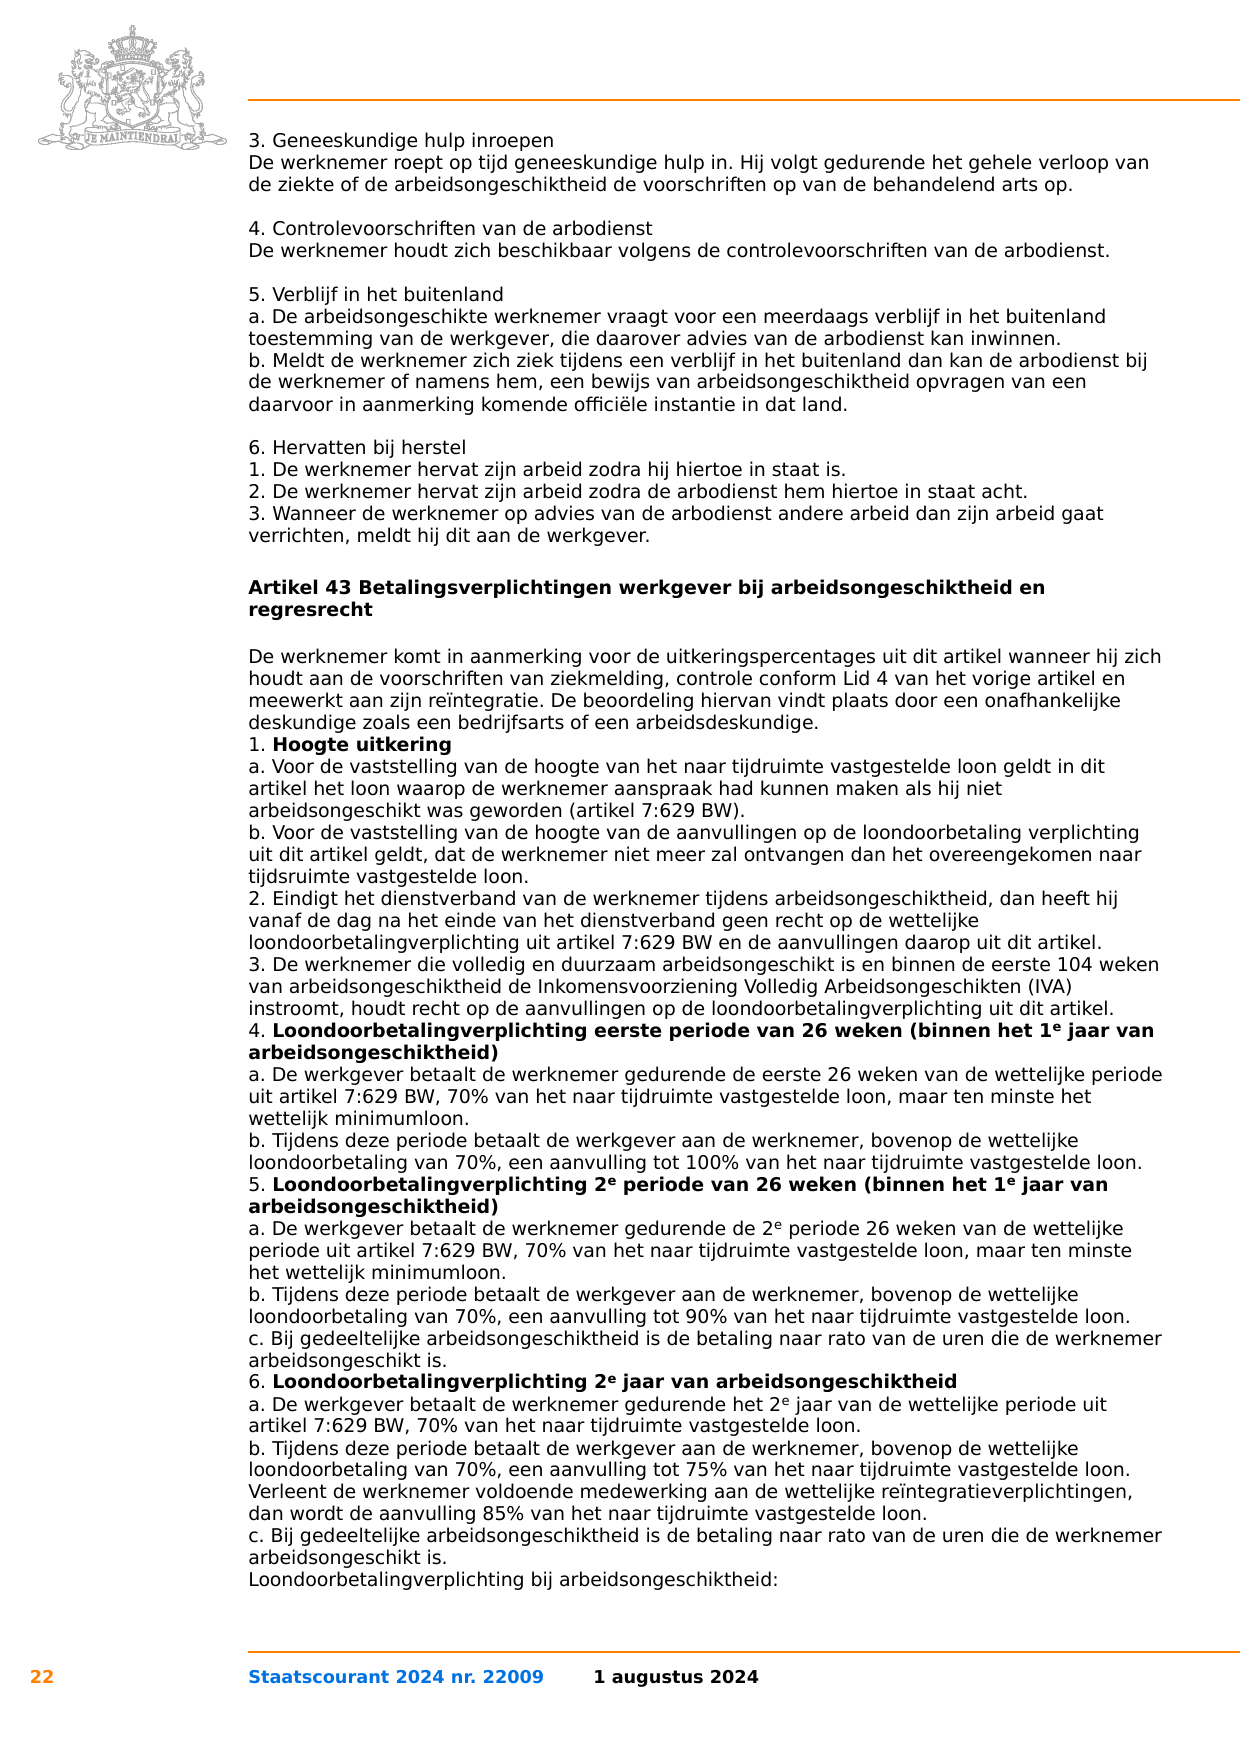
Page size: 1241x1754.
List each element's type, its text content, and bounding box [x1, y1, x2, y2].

text De werknemer komt in aanmerking voor de uitkeringspercentages uit dit artikel wanneer hij zich houdt aan de voorschriften van ziekmelding, controle conform Lid 4 van het vorige artikel en meewerkt aan zijn reïntegratie. De beoordeling hiervan vindt plaats door een onafhankelijke deskundige zoals een bedrijfsarts of een arbeidsdeskundige. [248, 646, 1163, 734]
text 1. Hoogte uitkering [248, 734, 1163, 756]
text a. De arbeidsongeschikte werknemer vraagt voor een meerdaags verblijf in het buitenland toestemming van de werkgever, die daarover advies van de arbodienst kan inwinnen. [248, 306, 1163, 349]
text c. Bij gedeeltelijke arbeidsongeschiktheid is de betaling naar rato van de uren die de werknemer arbeidsongeschikt is. [248, 1525, 1163, 1569]
text 4. Controlevoorschriften van de arbodienst [248, 218, 1163, 240]
text De werknemer houdt zich beschikbaar volgens de controlevoorschriften van de arbodienst. [248, 240, 1163, 262]
text 5. Verblijf in het buitenland [248, 283, 1163, 306]
text c. Bij gedeeltelijke arbeidsongeschiktheid is de betaling naar rato van de uren die de werknemer arbeidsongeschikt is. [248, 1327, 1163, 1371]
text 3. De werknemer die volledig en duurzaam arbeidsongeschikt is en binnen de eerste 104 weken van arbeidsongeschiktheid de Inkomensvoorziening Volledig Arbeidsongeschikten (IVA) instroomt, houdt recht op de aanvullingen op de loondoorbetalingverplichting uit dit artikel. [248, 954, 1163, 1020]
text 6. Hervatten bij herstel [248, 437, 1163, 459]
text De werknemer roept op tijd geneeskundige hulp in. Hij volgt gedurende het gehele verloop van de ziekte of de arbeidsongeschiktheid de voorschriften op van de behandelend arts op. [248, 152, 1163, 196]
text a. De werkgever betaalt de werknemer gedurende de eerste 26 weken van de wettelijke periode uit artikel 7:629 BW, 70% van het naar tijdruimte vastgestelde loon, maar ten minste het wettelijk minimumloon. [248, 1064, 1163, 1130]
text a. De werkgever betaalt de werknemer gedurende het 2e jaar van de wettelijke periode uit artikel 7:629 BW, 70% van het naar tijdruimte vastgestelde loon. [248, 1393, 1163, 1437]
text 3. Wanneer de werknemer op advies van de arbodienst andere arbeid dan zijn arbeid gaat verrichten, meldt hij dit aan de werkgever. [248, 503, 1163, 547]
subtitle Artikel 43 Betalingsverplichtingen werkgever bij arbeidsongeschiktheid en regresrecht [248, 577, 1163, 621]
text 2. De werknemer hervat zijn arbeid zodra de arbodienst hem hiertoe in staat acht. [248, 481, 1163, 503]
picture [38, 25, 227, 150]
text b. Voor de vaststelling van de hoogte van de aanvullingen op de loondoorbetaling verplichting uit dit artikel geldt, dat de werknemer niet meer zal ontvangen dan het overeengekomen naar tijdsruimte vastgestelde loon. [248, 822, 1163, 888]
text a. Voor de vaststelling van de hoogte van het naar tijdruimte vastgestelde loon geldt in dit artikel het loon waarop de werknemer aanspraak had kunnen maken als hij niet arbeidsongeschikt was geworden (artikel 7:629 BW). [248, 756, 1163, 822]
text 4. Loondoorbetalingverplichting eerste periode van 26 weken (binnen het 1e jaar van arbeidsongeschiktheid) [248, 1020, 1163, 1064]
text b. Tijdens deze periode betaalt de werkgever aan de werknemer, bovenop de wettelijke loondoorbetaling van 70%, een aanvulling tot 100% van het naar tijdruimte vastgestelde loon. [248, 1130, 1163, 1174]
text b. Tijdens deze periode betaalt de werkgever aan de werknemer, bovenop de wettelijke loondoorbetaling van 70%, een aanvulling tot 75% van het naar tijdruimte vastgestelde loon. Verleent de werknemer voldoende medewerking aan de wettelijke reïntegratieverplichtingen, dan wordt de aanvulling 85% van het naar tijdruimte vastgestelde loon. [248, 1437, 1163, 1525]
text 1. De werknemer hervat zijn arbeid zodra hij hiertoe in staat is. [248, 459, 1163, 481]
text 3. Geneeskundige hulp inroepen [248, 130, 1163, 152]
text 2. Eindigt het dienstverband van de werknemer tijdens arbeidsongeschiktheid, dan heeft hij vanaf de dag na het einde van het dienstverband geen recht op de wettelijke loondoorbetalingverplichting uit artikel 7:629 BW en de aanvullingen daarop uit dit artikel. [248, 888, 1163, 954]
text 6. Loondoorbetalingverplichting 2e jaar van arbeidsongeschiktheid [248, 1371, 1163, 1393]
text b. Tijdens deze periode betaalt de werkgever aan de werknemer, bovenop de wettelijke loondoorbetaling van 70%, een aanvulling tot 90% van het naar tijdruimte vastgestelde loon. [248, 1283, 1163, 1327]
text a. De werkgever betaalt de werknemer gedurende de 2e periode 26 weken van de wettelijke periode uit artikel 7:629 BW, 70% van het naar tijdruimte vastgestelde loon, maar ten minste het wettelijk minimumloon. [248, 1218, 1163, 1283]
text 5. Loondoorbetalingverplichting 2e periode van 26 weken (binnen het 1e jaar van arbeidsongeschiktheid) [248, 1174, 1163, 1218]
text Loondoorbetalingverplichting bij arbeidsongeschiktheid: [248, 1569, 1163, 1591]
text b. Meldt de werknemer zich ziek tijdens een verblijf in het buitenland dan kan de arbodienst bij de werknemer of namens hem, een bewijs van arbeidsongeschiktheid opvragen van een daarvoor in aanmerking komende officiële instantie in dat land. [248, 349, 1163, 415]
